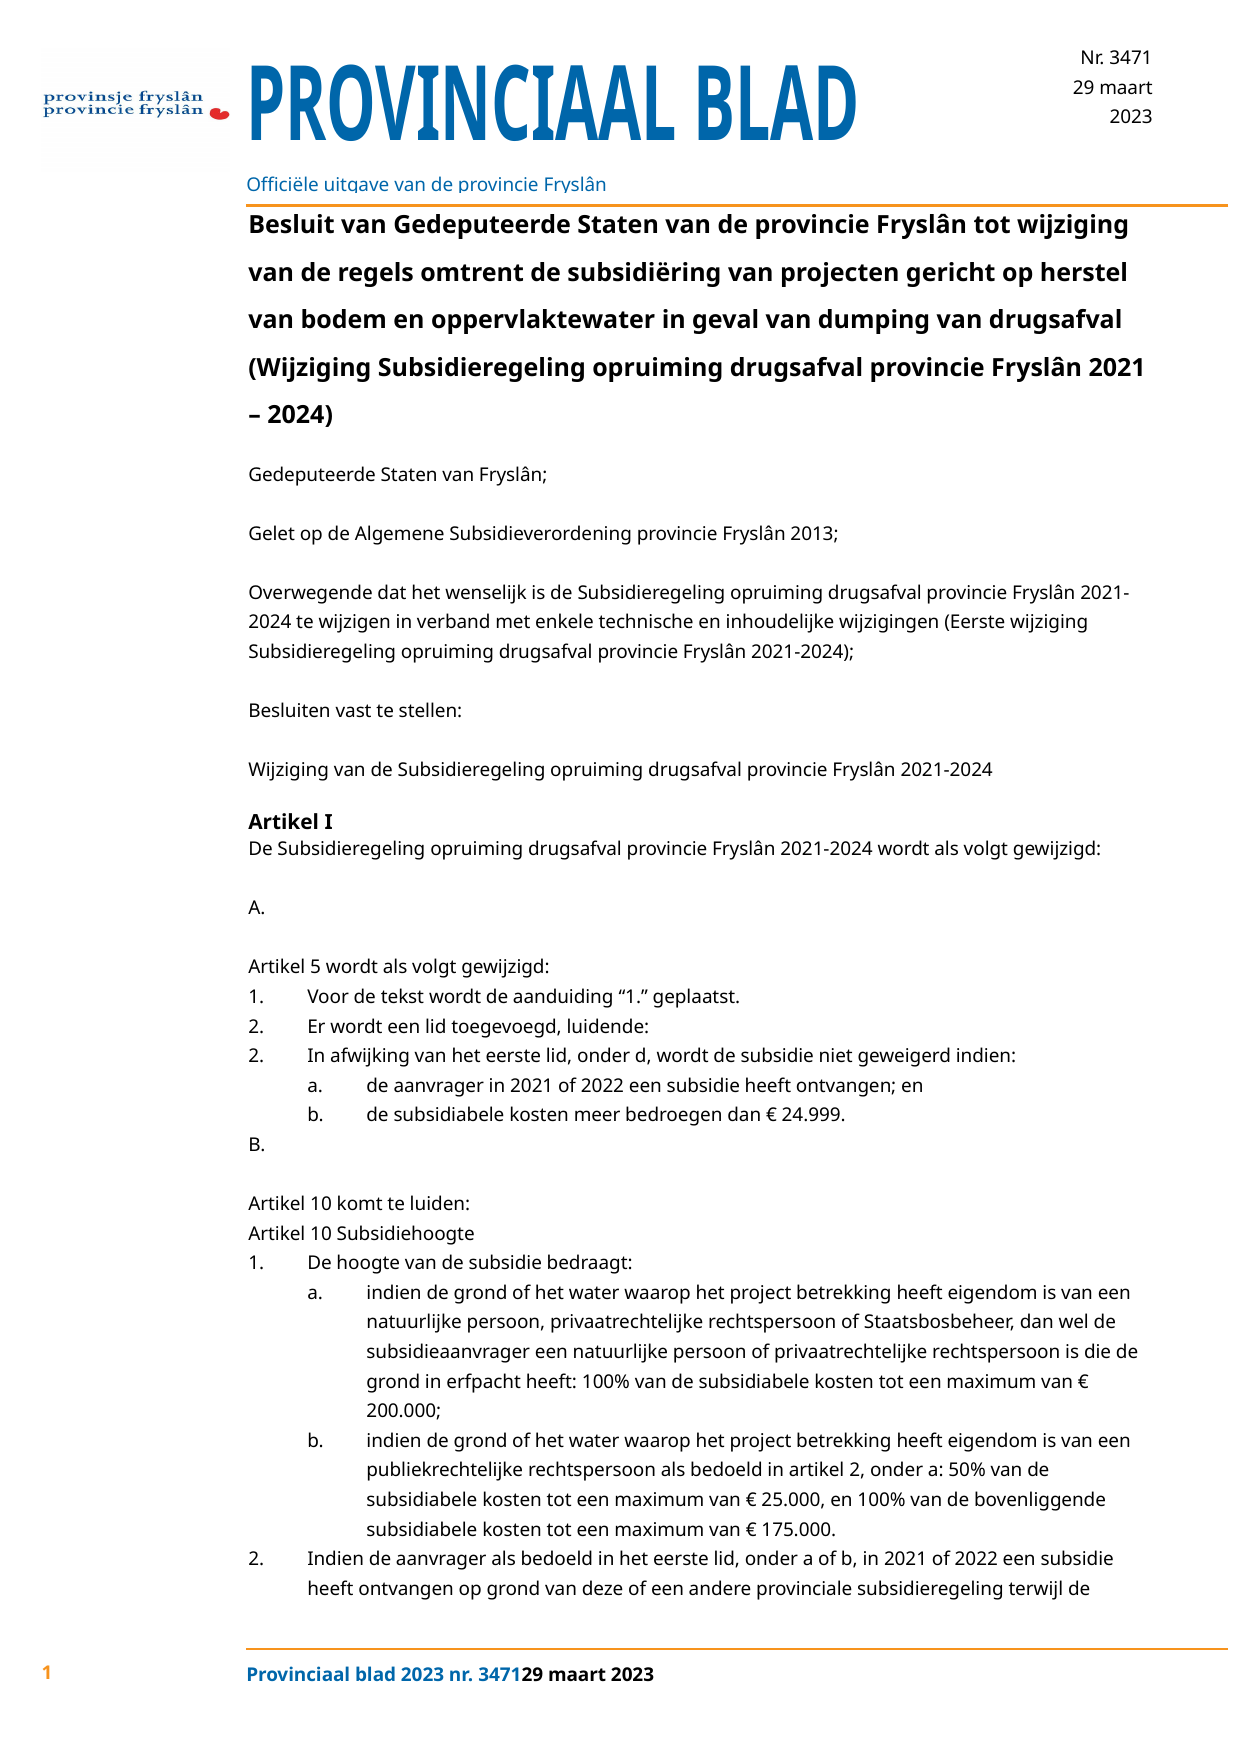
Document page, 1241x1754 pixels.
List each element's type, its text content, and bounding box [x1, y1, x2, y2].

text De Subsidieregeling opruiming drugsafval provincie Fryslân 2021-2024 wordt als volgt gewijzigd: [248, 835, 1152, 861]
text Gelet op de Algemene Subsidieverordening provincie Fryslân 2013; [248, 520, 1152, 546]
picture [41, 47, 231, 172]
text Besluiten vast te stellen: [248, 697, 1152, 723]
text Artikel 5 wordt als volgt gewijzigd: [248, 954, 1152, 979]
list In afwijking van het eerste lid, onder d, wordt de subsidie niet geweigerd indien: [248, 1042, 1152, 1068]
text Besluit van Gedeputeerde Staten van de provincie Fryslân tot wijziging van de regels omtrent de subsidiëring van projecten gericht op herstel van bodem en oppervlaktewater in geval van dumping van drugsafval (Wijziging Subsidieregeling opruiming drugsafval provincie Fryslân 2021 – 2024) [248, 207, 1152, 431]
list indien de grond of het water waarop het project betrekking heeft eigendom is van een publiekrechtelijke rechtspersoon als bedoeld in artikel 2, onder a: 50% van de subsidiabele kosten tot een maximum van € 25.000, en 100% van de bovenliggende subsidiabele kosten tot een maximum van € 175.000. [307, 1427, 1152, 1542]
list de subsidiabele kosten meer bedroegen dan € 24.999. [307, 1102, 1152, 1127]
text Artikel I [248, 807, 1152, 835]
text A. [248, 894, 1152, 920]
text B. [248, 1131, 1152, 1157]
list Indien de aanvrager als bedoeld in het eerste lid, onder a of b, in 2021 of 2022 een subsidie heeft ontvangen op grond van deze of een andere provinciale subsidieregeling terwijl de [248, 1545, 1152, 1601]
list Er wordt een lid toegevoegd, luidende: [248, 1013, 1152, 1039]
text Wijziging van de Subsidieregeling opruiming drugsafval provincie Fryslân 2021-2024 [248, 757, 1152, 782]
text Artikel 10 Subsidiehoogte [248, 1220, 1152, 1246]
text Gedeputeerde Staten van Fryslân; [248, 461, 1152, 486]
list Voor de tekst wordt de aanduiding “1.” geplaatst. [248, 983, 1152, 1009]
list De hoogte van de subsidie bedraagt: [248, 1249, 1152, 1275]
list indien de grond of het water waarop het project betrekking heeft eigendom is van een natuurlijke persoon, privaatrechtelijke rechtspersoon of Staatsbosbeheer, dan wel de subsidieaanvrager een natuurlijke persoon of privaatrechtelijke rechtspersoon is die de grond in erfpacht heeft: 100% van de subsidiabele kosten tot een maximum van € 200.000; [307, 1279, 1152, 1423]
text Artikel 10 komt te luiden: [248, 1190, 1152, 1216]
text Overwegende dat het wenselijk is de Subsidieregeling opruiming drugsafval provincie Fryslân 2021-2024 te wijzigen in verband met enkele technische en inhoudelijke wijzigingen (Eerste wijziging Subsidieregeling opruiming drugsafval provincie Fryslân 2021-2024); [248, 579, 1152, 664]
list de aanvrager in 2021 of 2022 een subsidie heeft ontvangen; en [307, 1072, 1152, 1098]
